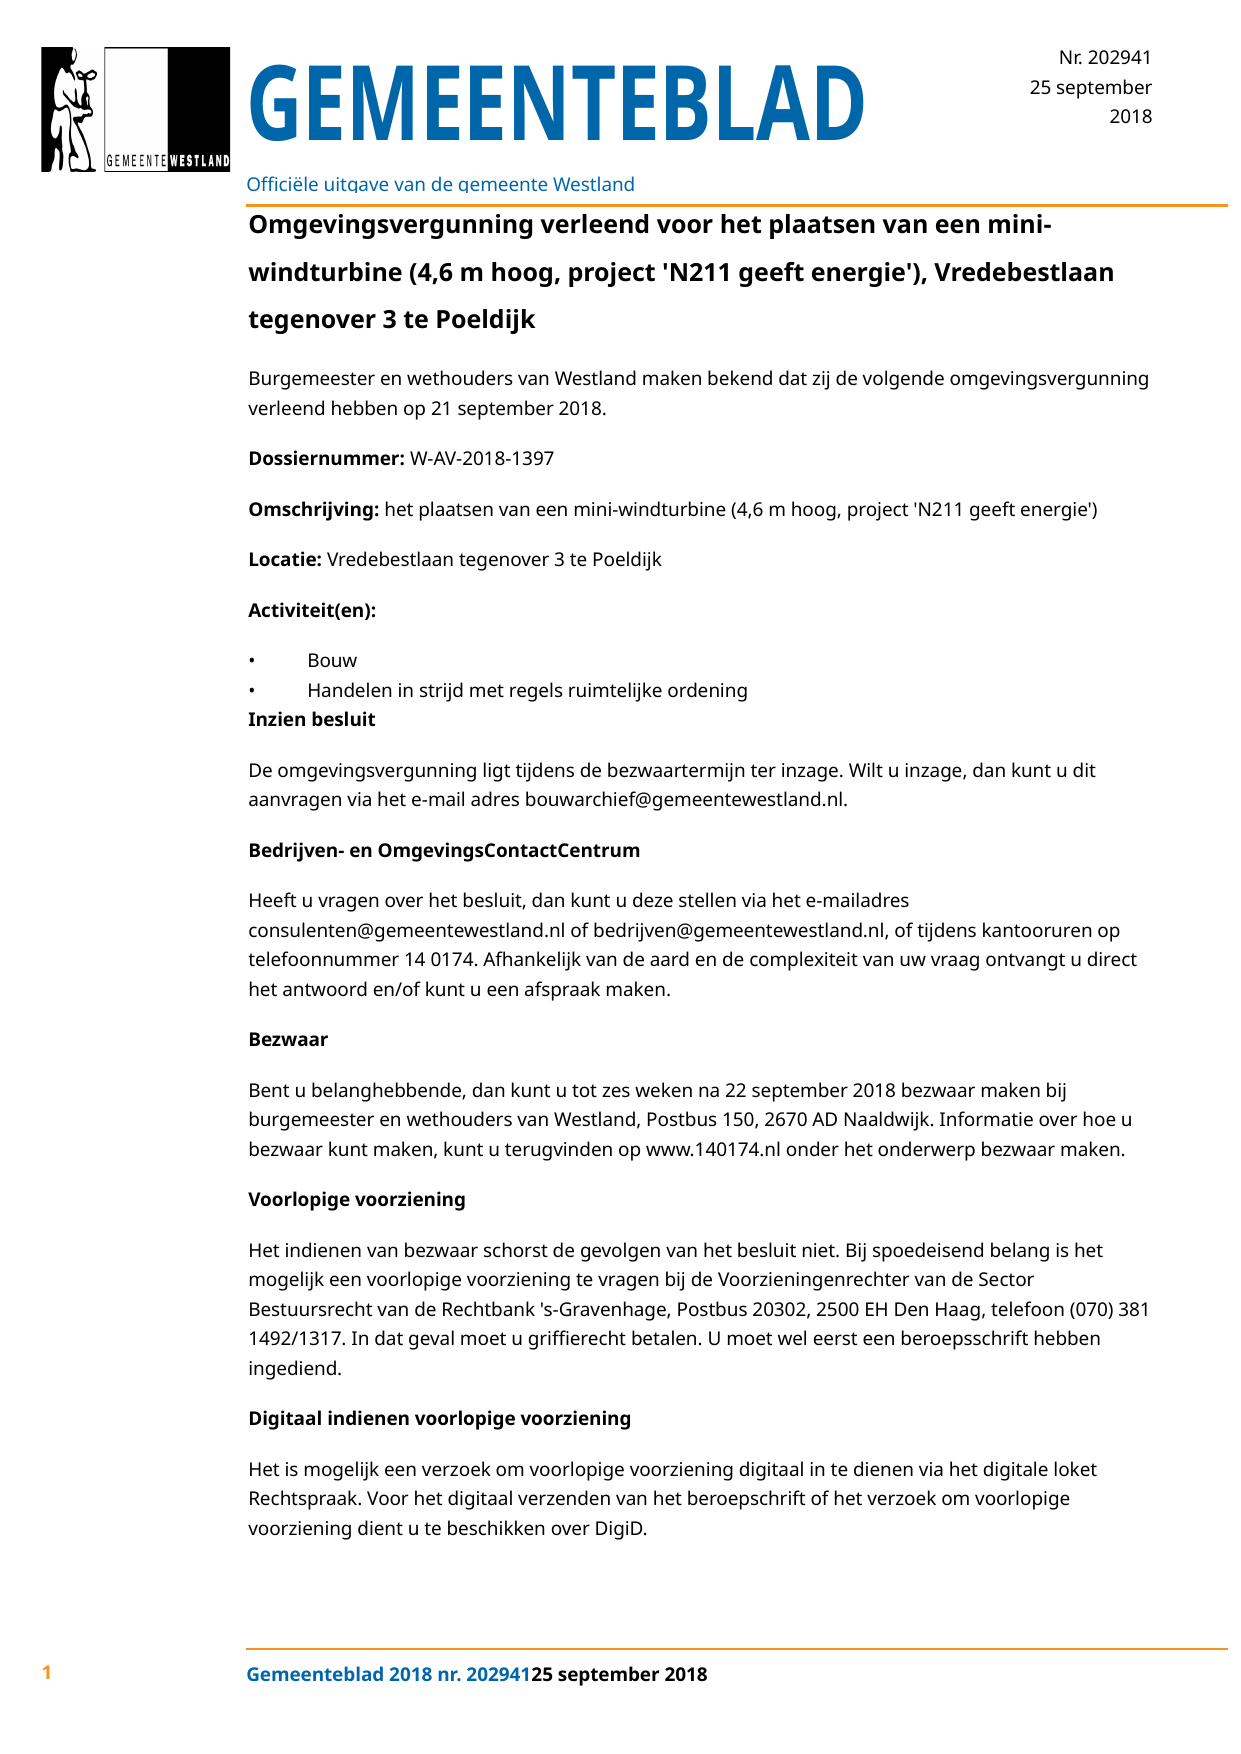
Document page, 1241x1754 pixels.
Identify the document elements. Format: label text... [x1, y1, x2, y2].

text Het is mogelijk een verzoek om voorlopige voorziening digitaal in te dienen via het digitale loket Rechtspraak. Voor het digitaal verzenden van het beroepschrift of het verzoek om voorlopige voorziening dient u te beschikken over DigiD. [248, 1456, 1152, 1541]
text Activiteit(en): [248, 597, 1152, 622]
picture [41, 47, 231, 172]
text Voorlopige voorziening [248, 1186, 1152, 1212]
text Heeft u vragen over het besluit, dan kunt u deze stellen via het e-mailadres consulenten@gemeentewestland.nl of bedrijven@gemeentewestland.nl, of tijdens kantooruren op telefoonnummer 14 0174. Afhankelijk van de aard en de complexiteit van uw vraag ontvangt u direct het antwoord en/of kunt u een afspraak maken. [248, 887, 1152, 1002]
text Inzien besluit [248, 706, 1152, 732]
text Burgemeester en wethouders van Westland maken bekend dat zij de volgende omgevingsvergunning verleend hebben op 21 september 2018. [248, 366, 1152, 421]
text Bezwaar [248, 1026, 1152, 1052]
text Digitaal indienen voorlopige voorziening [248, 1406, 1152, 1431]
text Dossiernummer: W-AV-2018-1397 [248, 446, 1152, 471]
list Bouw [248, 647, 1152, 673]
text Omgevingsvergunning verleend voor het plaatsen van een mini-windturbine (4,6 m hoog, project 'N211 geeft energie'), Vredebestlaan tegenover 3 te Poeldijk [248, 207, 1152, 336]
text De omgevingsvergunning ligt tijdens de bezwaartermijn ter inzage. Wilt u inzage, dan kunt u dit aanvragen via het e-mail adres bouwarchief@gemeentewestland.nl. [248, 757, 1152, 812]
text Het indienen van bezwaar schorst de gevolgen van het besluit niet. Bij spoedeisend belang is het mogelijk een voorlopige voorziening te vragen bij de Voorzieningenrechter van de Sector Bestuursrecht van de Rechtbank 's-Gravenhage, Postbus 20302, 2500 EH Den Haag, telefoon (070) 381 1492/1317. In dat geval moet u griffierecht betalen. U moet wel eerst een beroepsschrift hebben ingediend. [248, 1237, 1152, 1381]
text Bedrijven- en OmgevingsContactCentrum [248, 837, 1152, 862]
text Locatie: Vredebestlaan tegenover 3 te Poeldijk [248, 546, 1152, 572]
text Bent u belanghebbende, dan kunt u tot zes weken na 22 september 2018 bezwaar maken bij burgemeester en wethouders van Westland, Postbus 150, 2670 AD Naaldwijk. Informatie over hoe u bezwaar kunt maken, kunt u terugvinden op www.140174.nl onder het onderwerp bezwaar maken. [248, 1077, 1152, 1162]
text Omschrijving: het plaatsen van een mini-windturbine (4,6 m hoog, project 'N211 geeft energie') [248, 496, 1152, 522]
list Handelen in strijd met regels ruimtelijke ordening [248, 677, 1152, 702]
